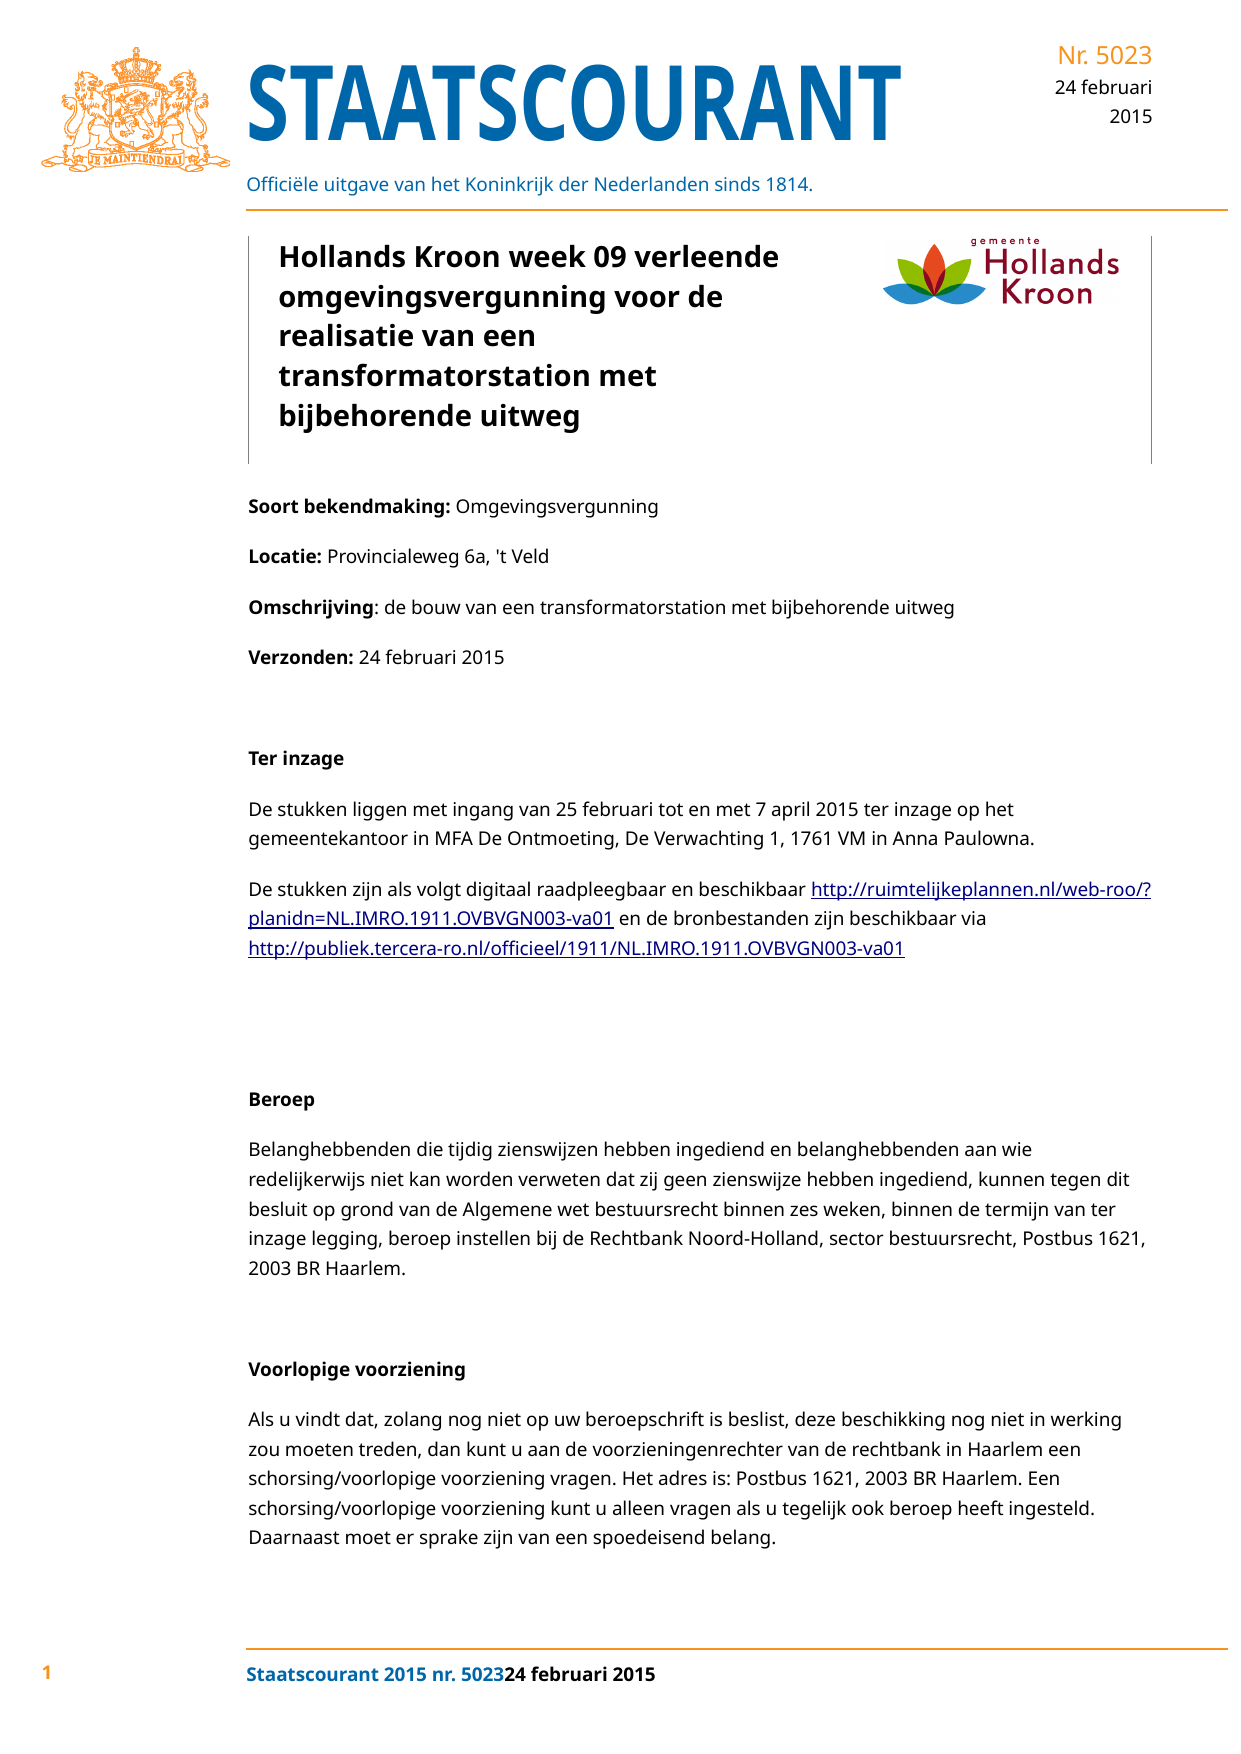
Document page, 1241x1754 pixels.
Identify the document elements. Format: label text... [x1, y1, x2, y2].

table_header Hollands Kroon week 09 verleende omgevingsvergunning voor de realisatie van een transformatorstation met bijbehorende uitweg [249, 236, 850, 464]
text De stukken liggen met ingang van 25 februari tot en met 7 april 2015 ter inzage op het gemeentekantoor in MFA De Ontmoeting, De Verwachting 1, 1761 VM in Anna Paulowna. [248, 796, 1152, 851]
text Soort bekendmaking: Omgevingsvergunning [248, 493, 1152, 519]
text Voorlopige voorziening [248, 1356, 1152, 1382]
picture [882, 236, 1119, 305]
text Locatie: Provincialeweg 6a, 't Veld [248, 544, 1152, 569]
text De stukken zijn als volgt digitaal raadpleegbaar en beschikbaar http://ruimtelijkeplannen.nl/web-roo/?planidn=NL.IMRO.1911.OVBVGN003-va01 en de bronbestanden zijn beschikbaar via http://publiek.tercera-ro.nl/officieel/1911/NL.IMRO.1911.OVBVGN003-va01 [248, 876, 1152, 961]
table_header [850, 236, 1151, 464]
picture [41, 47, 231, 172]
text Ter inzage [248, 745, 1152, 771]
text Beroep [248, 1086, 1152, 1112]
text Verzonden: 24 februari 2015 [248, 644, 1152, 670]
text Als u vindt dat, zolang nog niet op uw beroepschrift is beslist, deze beschikking nog niet in werking zou moeten treden, dan kunt u aan de voorzieningenrechter van de rechtbank in Haarlem een schorsing/voorlopige voorziening vragen. Het adres is: Postbus 1621, 2003 BR Haarlem. Een schorsing/voorlopige voorziening kunt u alleen vragen als u tegelijk ook beroep heeft ingesteld. Daarnaast moet er sprake zijn van een spoedeisend belang. [248, 1406, 1152, 1550]
text Belanghebbenden die tijdig zienswijzen hebben ingediend en belanghebbenden aan wie redelijkerwijs niet kan worden verweten dat zij geen zienswijze hebben ingediend, kunnen tegen dit besluit op grond van de Algemene wet bestuursrecht binnen zes weken, binnen de termijn van ter inzage legging, beroep instellen bij de Rechtbank Noord-Holland, sector bestuursrecht, Postbus 1621, 2003 BR Haarlem. [248, 1137, 1152, 1281]
text Omschrijving: de bouw van een transformatorstation met bijbehorende uitweg [248, 594, 1152, 620]
